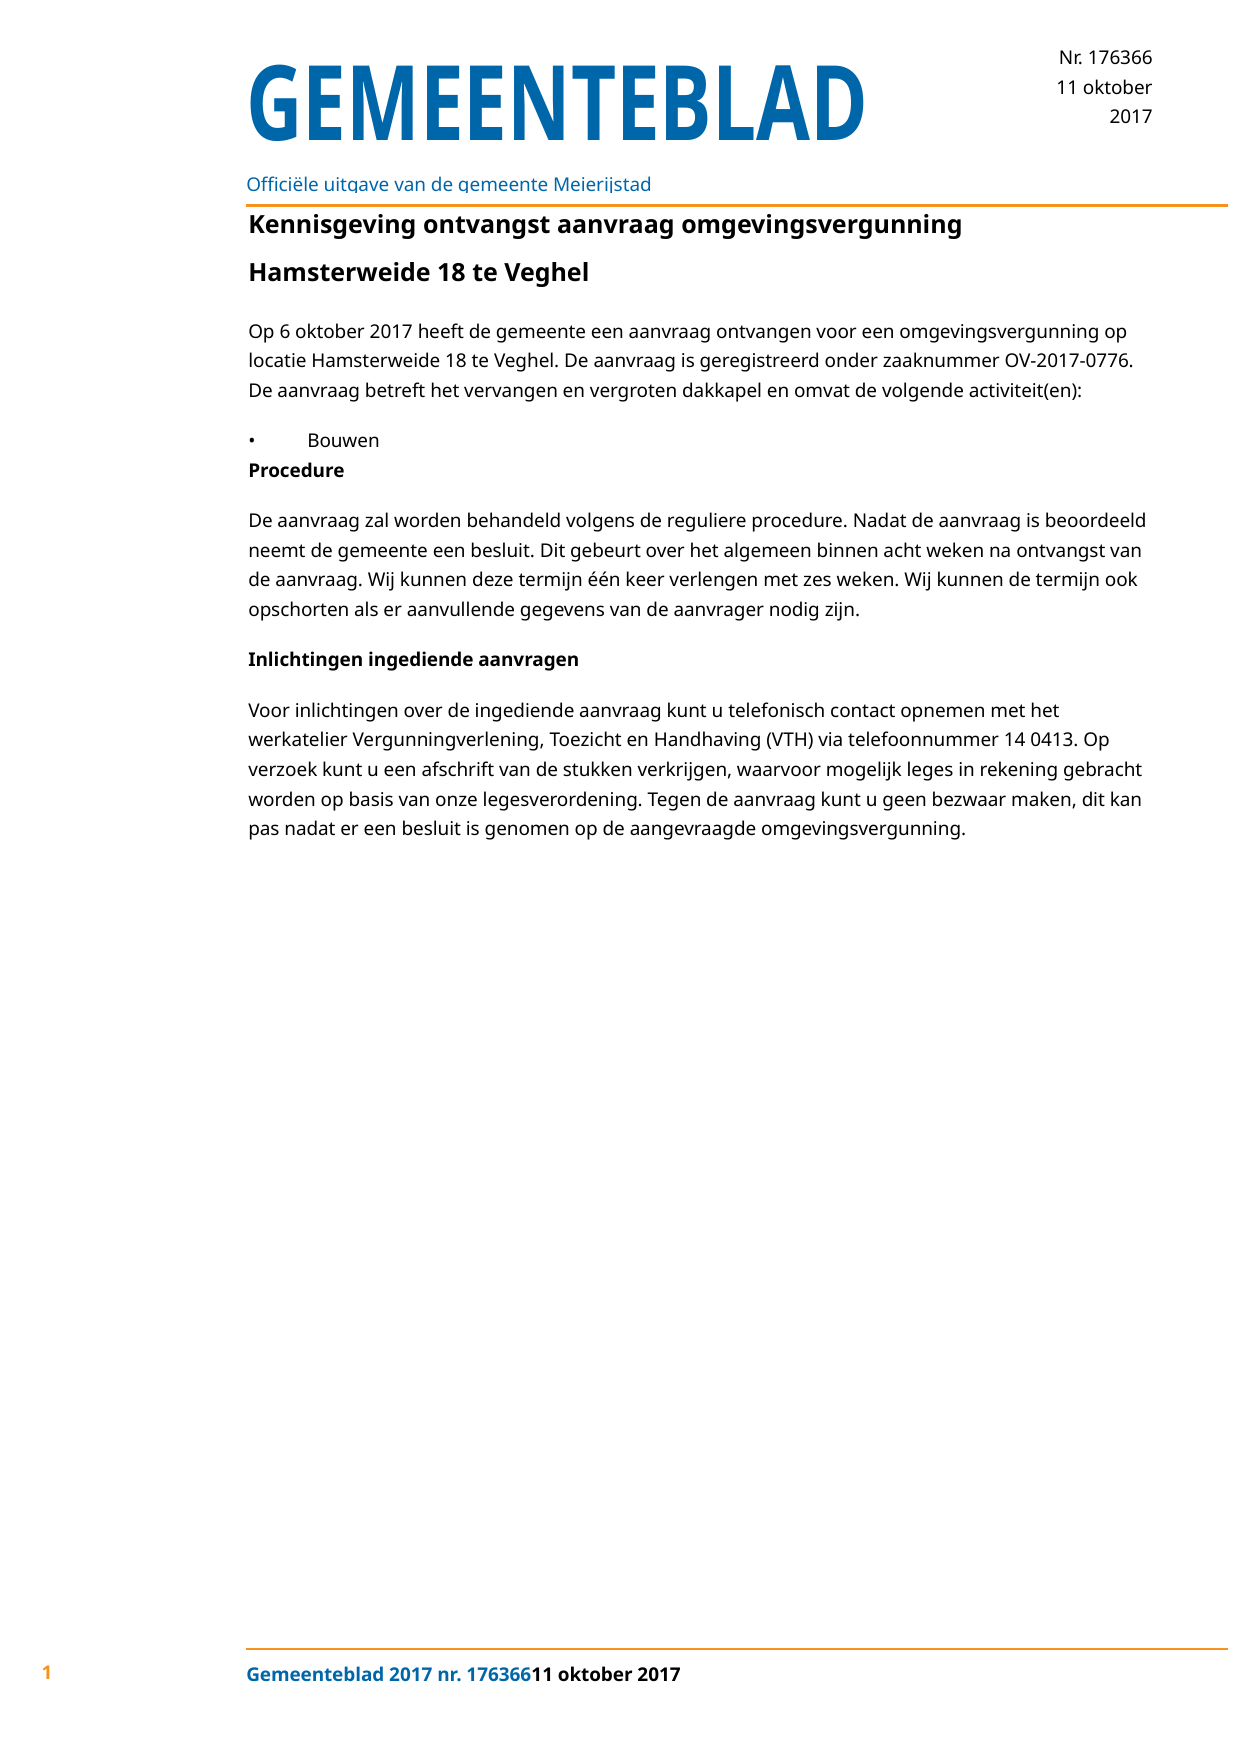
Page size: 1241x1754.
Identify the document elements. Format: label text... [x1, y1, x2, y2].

text Kennisgeving ontvangst aanvraag omgevingsvergunning Hamsterweide 18 te Veghel [248, 207, 1152, 288]
text Inlichtingen ingediende aanvragen [248, 647, 1152, 672]
text Op 6 oktober 2017 heeft de gemeente een aanvraag ontvangen voor een omgevingsvergunning op locatie Hamsterweide 18 te Veghel. De aanvraag is geregistreerd onder zaaknummer OV-2017-0776. De aanvraag betreft het vervangen en vergroten dakkapel en omvat de volgende activiteit(en): [248, 318, 1152, 403]
text Voor inlichtingen over de ingediende aanvraag kunt u telefonisch contact opnemen met het werkatelier Vergunningverlening, Toezicht en Handhaving (VTH) via telefoonnummer 14 0413. Op verzoek kunt u een afschrift van de stukken verkrijgen, waarvoor mogelijk leges in rekening gebracht worden op basis van onze legesverordening. Tegen de aanvraag kunt u geen bezwaar maken, dit kan pas nadat er een besluit is genomen op de aangevraagde omgevingsvergunning. [248, 697, 1152, 841]
list Bouwen [248, 427, 1152, 453]
text Procedure [248, 457, 1152, 483]
text De aanvraag zal worden behandeld volgens de reguliere procedure. Nadat de aanvraag is beoordeeld neemt de gemeente een besluit. Dit gebeurt over het algemeen binnen acht weken na ontvangst van de aanvraag. Wij kunnen deze termijn één keer verlengen met zes weken. Wij kunnen de termijn ook opschorten als er aanvullende gegevens van de aanvrager nodig zijn. [248, 507, 1152, 622]
picture [41, 47, 231, 172]
